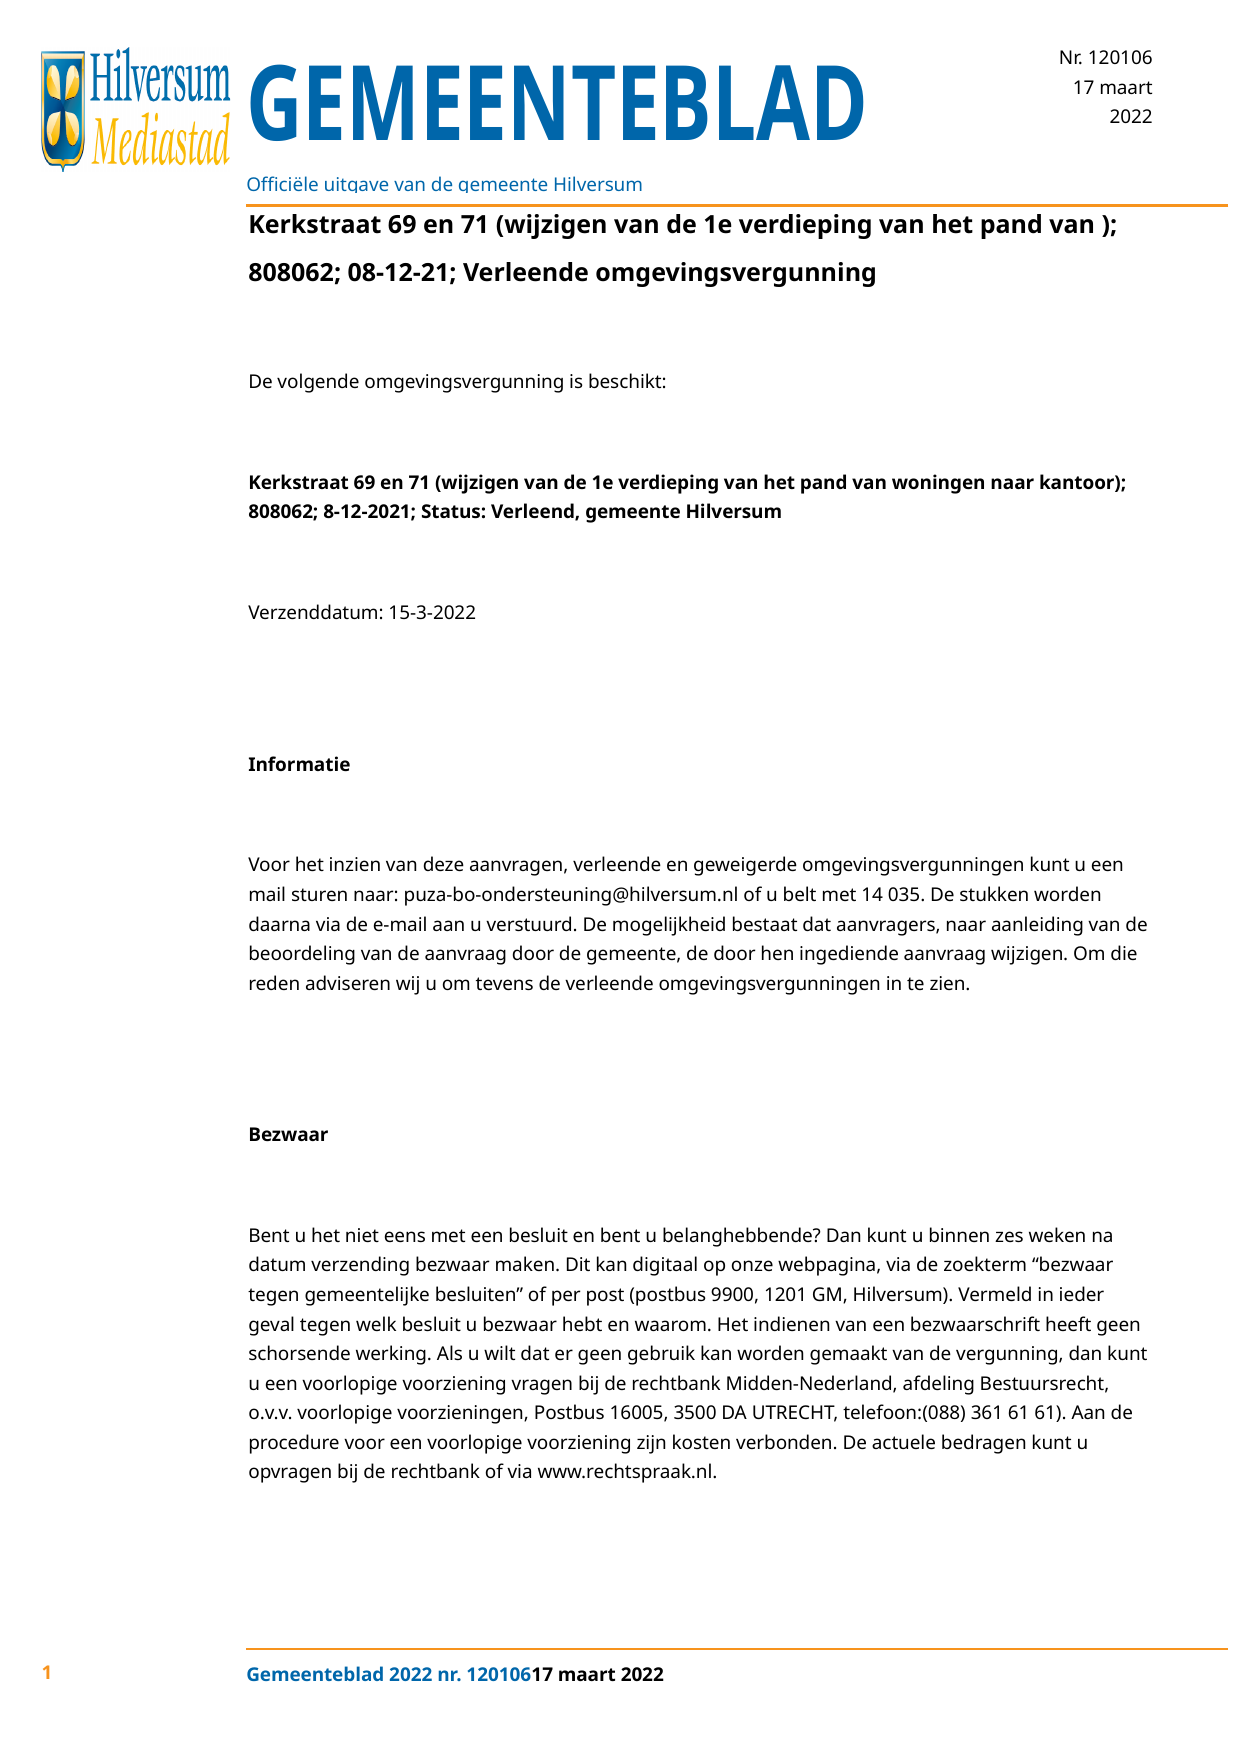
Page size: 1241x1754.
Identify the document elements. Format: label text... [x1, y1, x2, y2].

text Informatie [248, 751, 1152, 777]
text Kerkstraat 69 en 71 (wijzigen van de 1e verdieping van het pand van woningen naar kantoor); 808062; 8-12-2021; Status: Verleend, gemeente Hilversum [248, 469, 1152, 524]
text Verzenddatum: 15-3-2022 [248, 599, 1152, 625]
text De volgende omgevingsvergunning is beschikt: [248, 368, 1152, 394]
picture [41, 47, 231, 172]
text Voor het inzien van deze aanvragen, verleende en geweigerde omgevingsvergunningen kunt u een mail sturen naar: puza-bo-ondersteuning@hilversum.nl of u belt met 14 035. De stukken worden daarna via de e-mail aan u verstuurd. De mogelijkheid bestaat dat aanvragers, naar aanleiding van de beoordeling van de aanvraag door de gemeente, de door hen ingediende aanvraag wijzigen. Om die reden adviseren wij u om tevens de verleende omgevingsvergunningen in te zien. [248, 852, 1152, 996]
text Kerkstraat 69 en 71 (wijzigen van de 1e verdieping van het pand van ); 808062; 08-12-21; Verleende omgevingsvergunning [248, 207, 1152, 288]
text Bent u het niet eens met een besluit en bent u belanghebbende? Dan kunt u binnen zes weken na datum verzending bezwaar maken. Dit kan digitaal op onze webpagina, via de zoekterm “bezwaar tegen gemeentelijke besluiten” of per post (postbus 9900, 1201 GM, Hilversum). Vermeld in ieder geval tegen welk besluit u bezwaar hebt en waarom. Het indienen van een bezwaarschrift heeft geen schorsende werking. Als u wilt dat er geen gebruik kan worden gemaakt van de vergunning, dan kunt u een voorlopige voorziening vragen bij de rechtbank Midden-Nederland, afdeling Bestuursrecht, o.v.v. voorlopige voorzieningen, Postbus 16005, 3500 DA UTRECHT, telefoon:(088) 361 61 61). Aan de procedure voor een voorlopige voorziening zijn kosten verbonden. De actuele bedragen kunt u opvragen bij de rechtbank of via www.rechtspraak.nl. [248, 1222, 1152, 1484]
text Bezwaar [248, 1121, 1152, 1147]
